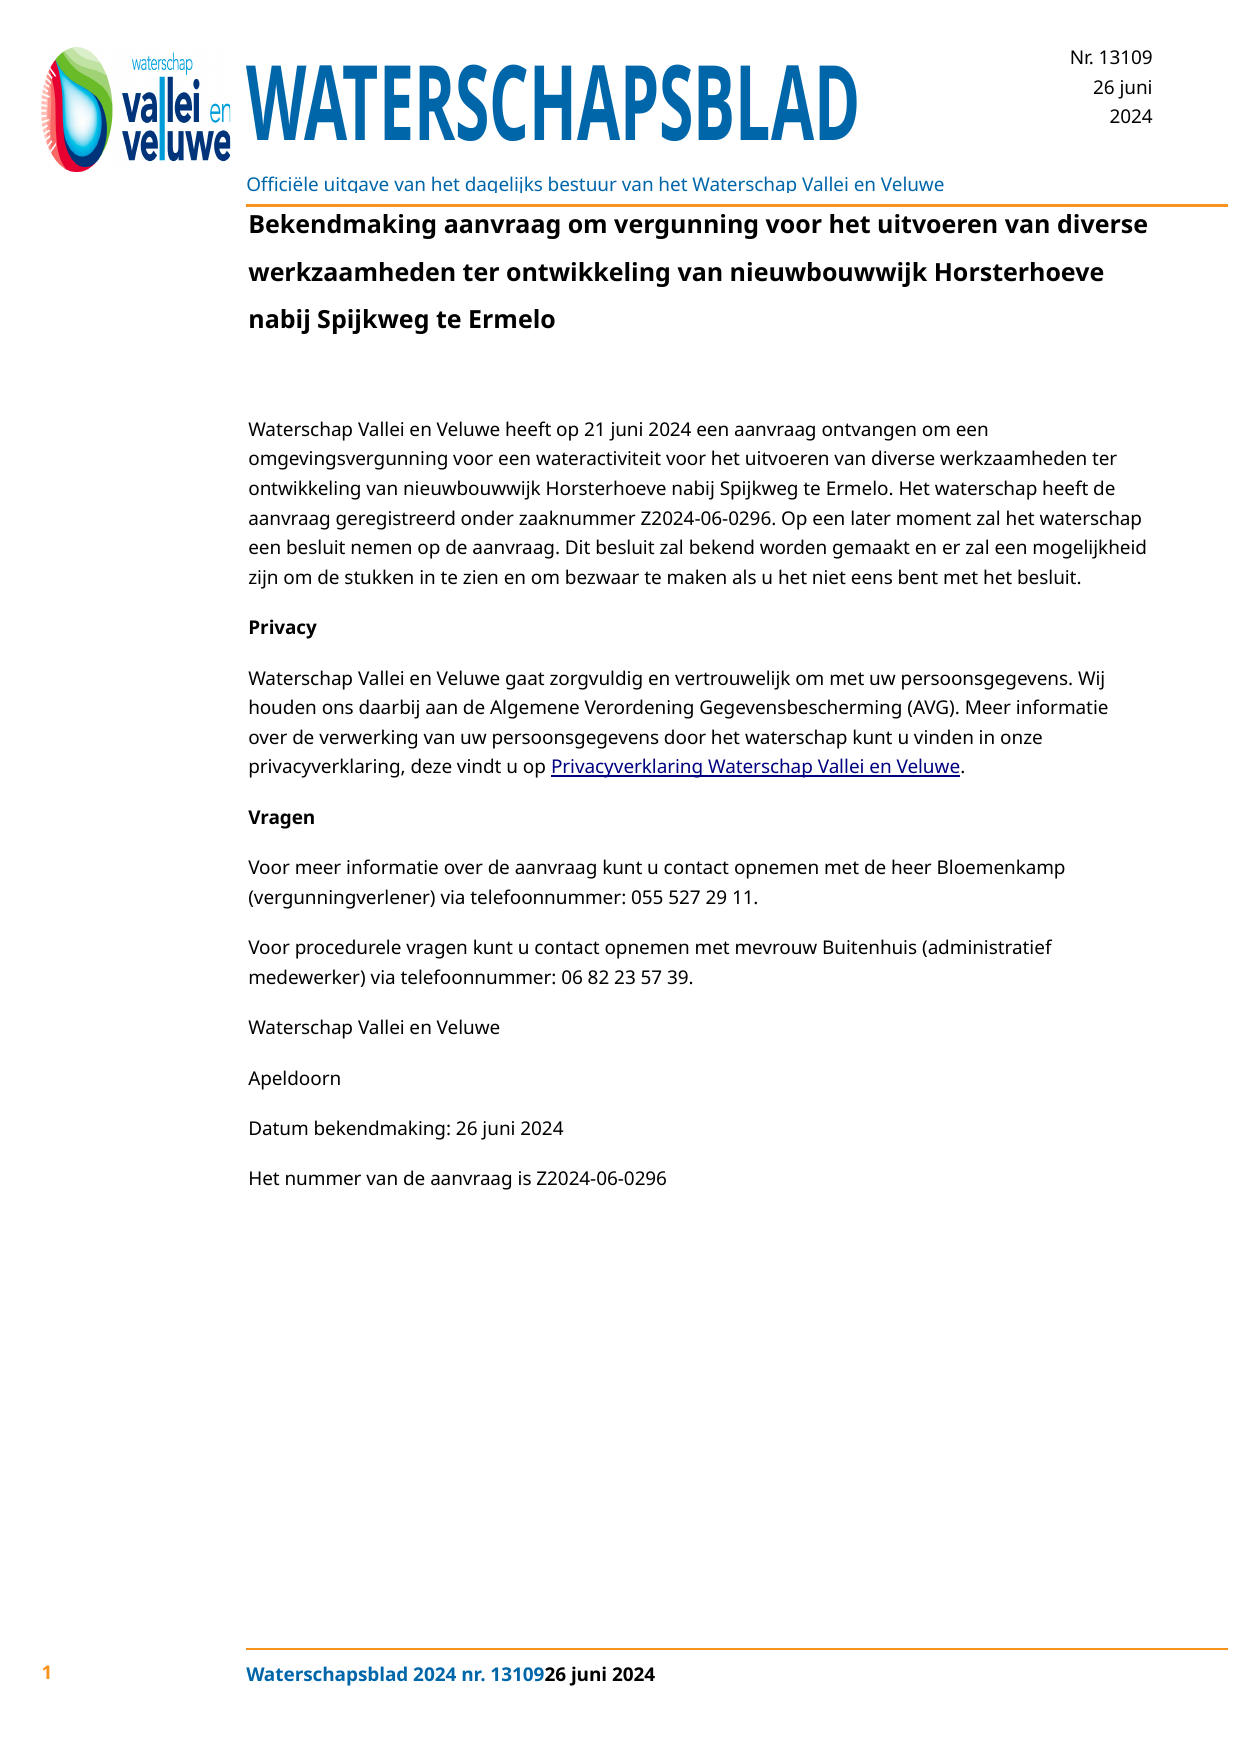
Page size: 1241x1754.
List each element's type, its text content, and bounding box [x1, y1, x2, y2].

text Privacy [248, 614, 1152, 640]
text Waterschap Vallei en Veluwe gaat zorgvuldig en vertrouwelijk om met uw persoonsgegevens. Wij houden ons daarbij aan de Algemene Verordening Gegevensbescherming (AVG). Meer informatie over de verwerking van uw persoonsgegevens door het waterschap kunt u vinden in onze privacyverklaring, deze vindt u op Privacyverklaring Waterschap Vallei en Veluwe. [248, 665, 1152, 779]
text Voor meer informatie over de aanvraag kunt u contact opnemen met de heer Bloemenkamp (vergunningverlener) via telefoonnummer: 055 527 29 11. [248, 854, 1152, 909]
text Apeldoorn [248, 1065, 1152, 1090]
text Vragen [248, 804, 1152, 829]
text Waterschap Vallei en Veluwe heeft op 21 juni 2024 een aanvraag ontvangen om een omgevingsvergunning voor een wateractiviteit voor het uitvoeren van diverse werkzaamheden ter ontwikkeling van nieuwbouwwijk Horsterhoeve nabij Spijkweg te Ermelo. Het waterschap heeft de aanvraag geregistreerd onder zaaknummer Z2024-06-0296. Op een later moment zal het waterschap een besluit nemen op de aanvraag. Dit besluit zal bekend worden gemaakt en er zal een mogelijkheid zijn om de stukken in te zien en om bezwaar te maken als u het niet eens bent met het besluit. [248, 416, 1152, 589]
text Datum bekendmaking: 26 juni 2024 [248, 1115, 1152, 1141]
text Waterschap Vallei en Veluwe [248, 1014, 1152, 1040]
picture [41, 47, 231, 172]
text Voor procedurele vragen kunt u contact opnemen met mevrouw Buitenhuis (administratief medewerker) via telefoonnummer: 06 82 23 57 39. [248, 934, 1152, 989]
text Het nummer van de aanvraag is Z2024-06-0296 [248, 1166, 1152, 1191]
text Bekendmaking aanvraag om vergunning voor het uitvoeren van diverse werkzaamheden ter ontwikkeling van nieuwbouwwijk Horsterhoeve nabij Spijkweg te Ermelo [248, 207, 1152, 336]
